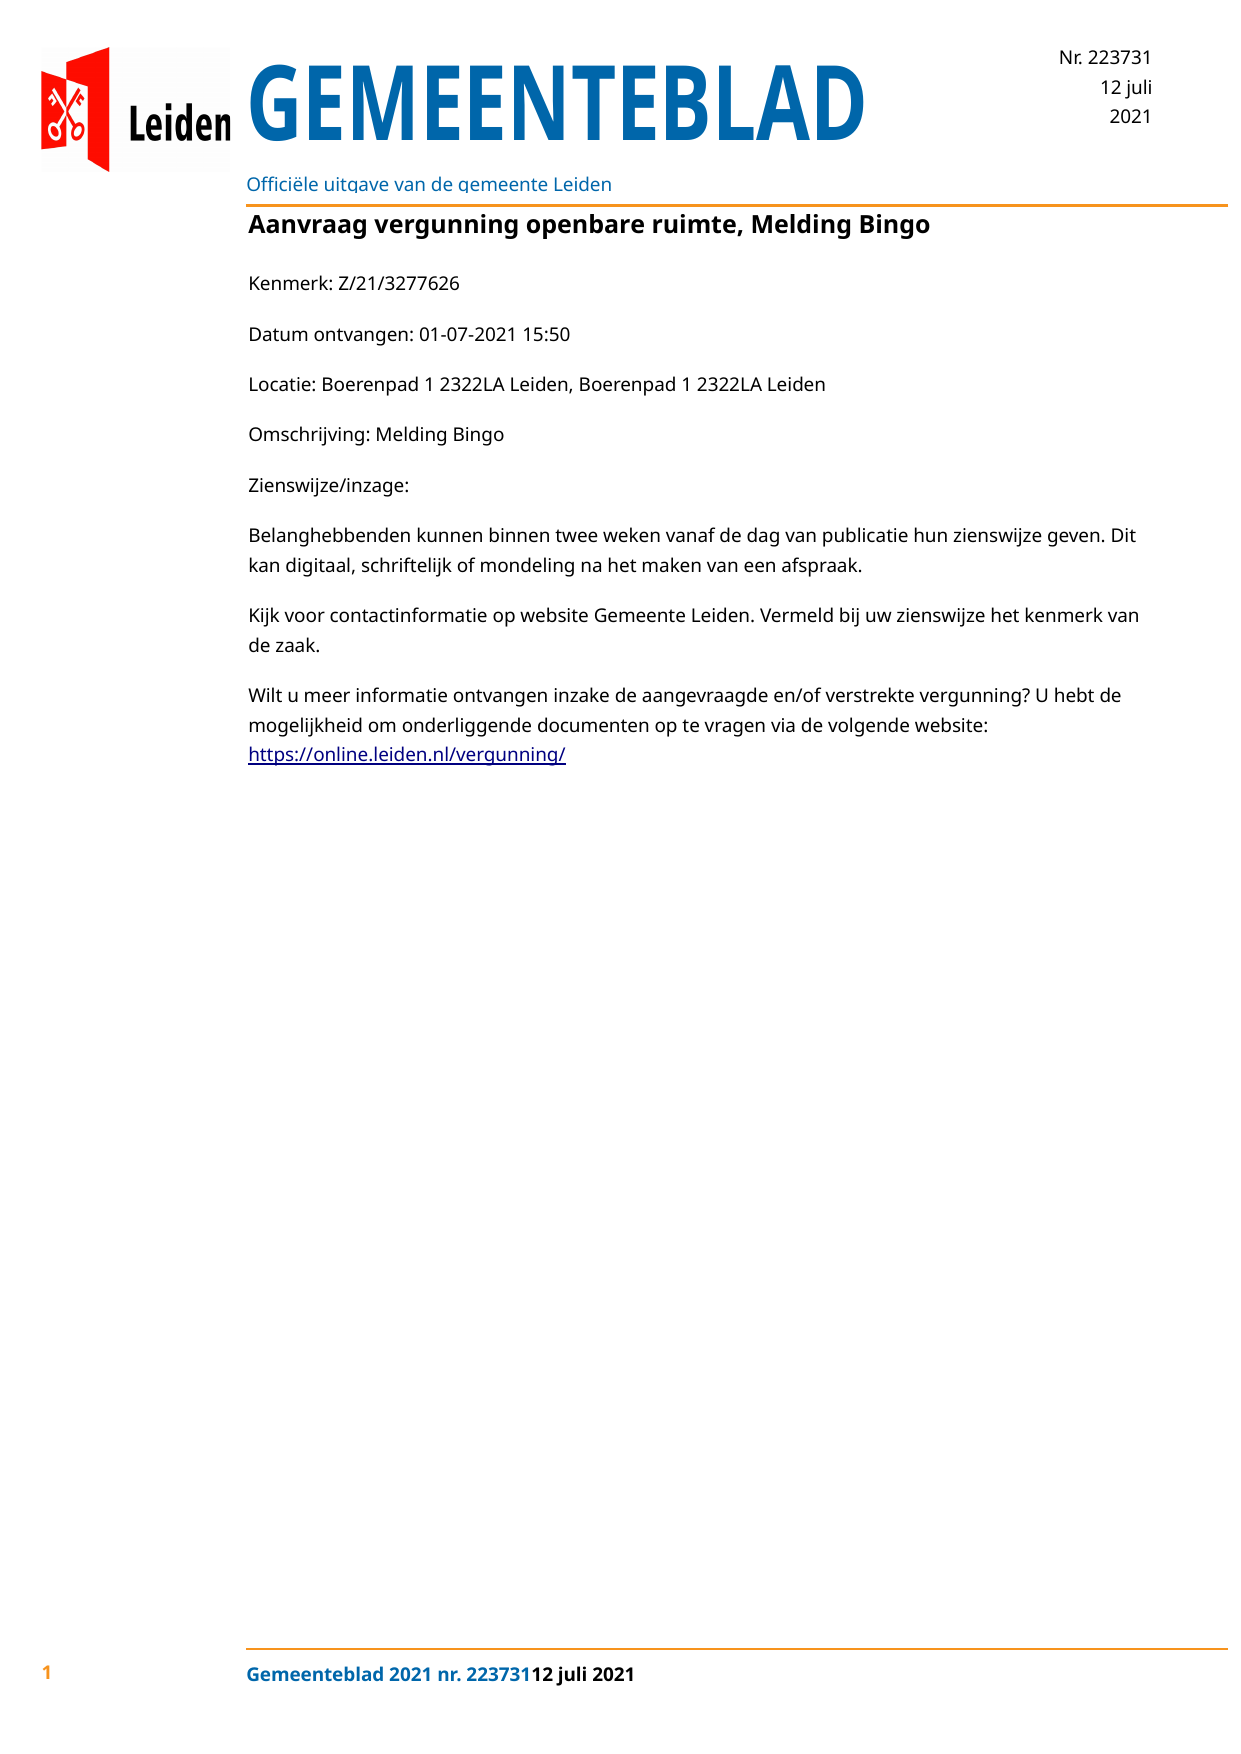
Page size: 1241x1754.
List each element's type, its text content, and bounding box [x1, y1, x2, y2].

text Zienswijze/inzage: [248, 472, 1152, 498]
text Locatie: Boerenpad 1 2322LA Leiden, Boerenpad 1 2322LA Leiden [248, 371, 1152, 397]
text Belanghebbenden kunnen binnen twee weken vanaf de dag van publicatie hun zienswijze geven. Dit kan digitaal, schriftelijk of mondeling na het maken van een afspraak. [248, 522, 1152, 578]
text Kenmerk: Z/21/3277626 [248, 270, 1152, 296]
text Omschrijving: Melding Bingo [248, 422, 1152, 447]
picture [41, 47, 231, 172]
text Wilt u meer informatie ontvangen inzake de aangevraagde en/of verstrekte vergunning? U hebt de mogelijkheid om onderliggende documenten op te vragen via de volgende website: https://online.leiden.nl/vergunning/ [248, 682, 1152, 767]
text Datum ontvangen: 01-07-2021 15:50 [248, 321, 1152, 346]
text Aanvraag vergunning openbare ruimte, Melding Bingo [248, 207, 1152, 241]
text Kijk voor contactinformatie op website Gemeente Leiden. Vermeld bij uw zienswijze het kenmerk van de zaak. [248, 602, 1152, 658]
